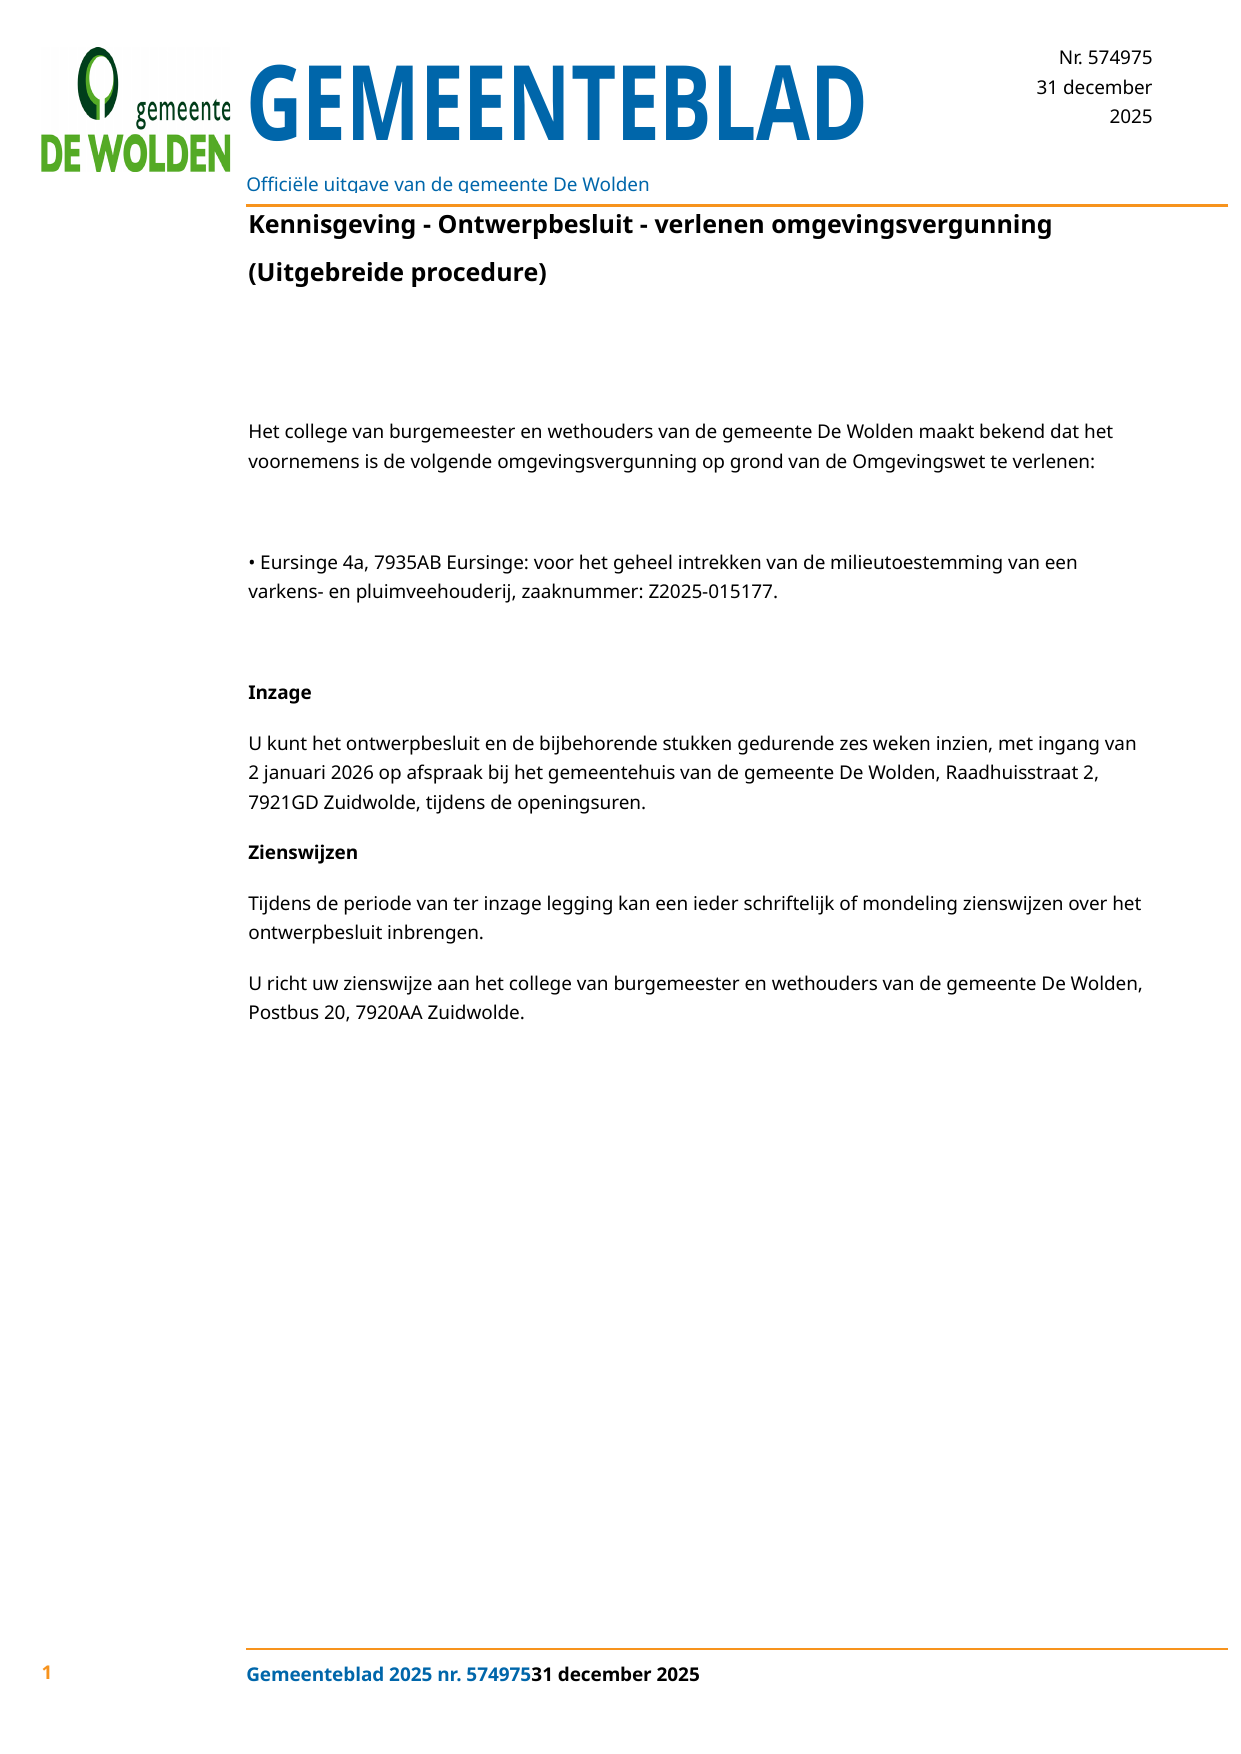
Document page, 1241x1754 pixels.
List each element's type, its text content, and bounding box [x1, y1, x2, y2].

picture [41, 47, 231, 172]
text Kennisgeving - Ontwerpbesluit - verlenen omgevingsvergunning (Uitgebreide procedure) [248, 207, 1152, 288]
text U richt uw zienswijze aan het college van burgemeester en wethouders van de gemeente De Wolden, Postbus 20, 7920AA Zuidwolde. [248, 970, 1152, 1025]
text Zienswijzen [248, 839, 1152, 865]
text Het college van burgemeester en wethouders van de gemeente De Wolden maakt bekend dat het voornemens is de volgende omgevingsvergunning op grond van de Omgevingswet te verlenen: [248, 419, 1152, 474]
text • Eursinge 4a, 7935AB Eursinge: voor het geheel intrekken van de milieutoestemming van een varkens- en pluimveehouderij, zaaknummer: Z2025-015177. [248, 549, 1152, 604]
text Tijdens de periode van ter inzage legging kan een ieder schriftelijk of mondeling zienswijzen over het ontwerpbesluit inbrengen. [248, 890, 1152, 945]
text Inzage [248, 679, 1152, 705]
text U kunt het ontwerpbesluit en de bijbehorende stukken gedurende zes weken inzien, met ingang van 2 januari 2026 op afspraak bij het gemeentehuis van de gemeente De Wolden, Raadhuisstraat 2, 7921GD Zuidwolde, tijdens de openingsuren. [248, 730, 1152, 815]
